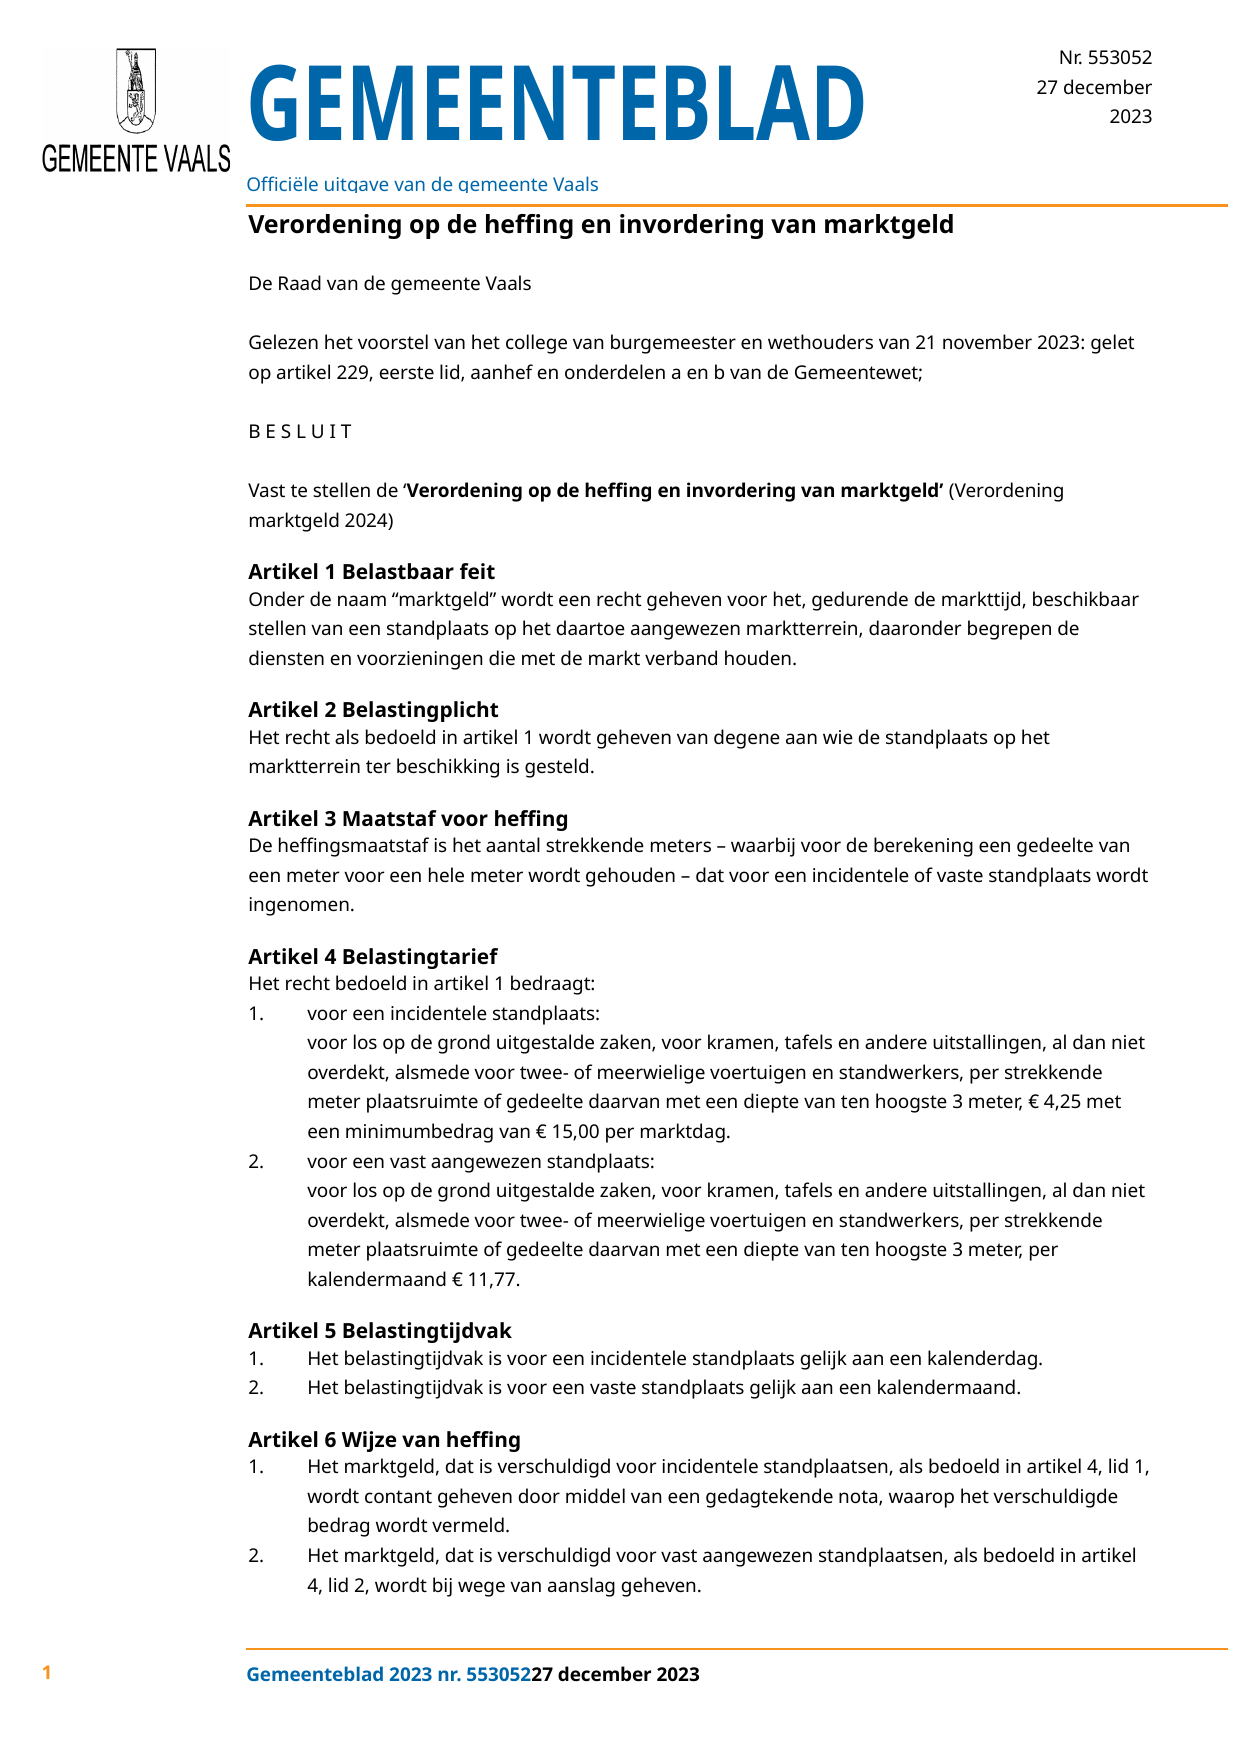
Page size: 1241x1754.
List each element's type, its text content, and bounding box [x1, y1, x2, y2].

text Vast te stellen de ‘Verordening op de heffing en invordering van marktgeld’ (Verordening marktgeld 2024) [248, 477, 1152, 533]
text Artikel 6 Wijze van heffing [248, 1425, 1152, 1453]
text Artikel 2 Belastingplicht [248, 695, 1152, 724]
list voor los op de grond uitgestalde zaken, voor kramen, tafels en andere uitstallingen, al dan niet overdekt, alsmede voor twee- of meerwielige voertuigen en standwerkers, per strekkende meter plaatsruimte of gedeelte daarvan met een diepte van ten hoogste 3 meter, € 4,25 met een minimumbedrag van € 15,00 per marktdag. [248, 1029, 1152, 1144]
text Gelezen het voorstel van het college van burgemeester en wethouders van 21 november 2023: gelet op artikel 229, eerste lid, aanhef en onderdelen a en b van de Gemeentewet; [248, 329, 1152, 385]
text Artikel 5 Belastingtijdvak [248, 1317, 1152, 1345]
text Verordening op de heffing en invordering van marktgeld [248, 207, 1152, 241]
list voor een vast aangewezen standplaats: [248, 1148, 1152, 1173]
list Het marktgeld, dat is verschuldigd voor vast aangewezen standplaatsen, als bedoeld in artikel 4, lid 2, wordt bij wege van aanslag geheven. [248, 1542, 1152, 1597]
text De Raad van de gemeente Vaals [248, 270, 1152, 296]
text B E S L U I T [248, 418, 1152, 444]
list Het marktgeld, dat is verschuldigd voor incidentele standplaatsen, als bedoeld in artikel 4, lid 1, wordt contant geheven door middel van een gedagtekende nota, waarop het verschuldigde bedrag wordt vermeld. [248, 1453, 1152, 1538]
picture [41, 47, 231, 172]
text Artikel 3 Maatstaf voor heffing [248, 804, 1152, 832]
list Het belastingtijdvak is voor een vaste standplaats gelijk aan een kalendermaand. [248, 1374, 1152, 1400]
text De heffingsmaatstaf is het aantal strekkende meters – waarbij voor de berekening een gedeelte van een meter voor een hele meter wordt gehouden – dat voor een incidentele of vaste standplaats wordt ingenomen. [248, 832, 1152, 917]
list voor los op de grond uitgestalde zaken, voor kramen, tafels en andere uitstallingen, al dan niet overdekt, alsmede voor twee- of meerwielige voertuigen en standwerkers, per strekkende meter plaatsruimte of gedeelte daarvan met een diepte van ten hoogste 3 meter, per kalendermaand € 11,77. [248, 1177, 1152, 1292]
text Artikel 4 Belastingtarief [248, 942, 1152, 970]
text Artikel 1 Belastbaar feit [248, 557, 1152, 586]
text Het recht als bedoeld in artikel 1 wordt geheven van degene aan wie de standplaats op het marktterrein ter beschikking is gesteld. [248, 724, 1152, 779]
list Het belastingtijdvak is voor een incidentele standplaats gelijk aan een kalenderdag. [248, 1345, 1152, 1371]
text Onder de naam “marktgeld” wordt een recht geheven voor het, gedurende de markttijd, beschikbaar stellen van een standplaats op het daartoe aangewezen marktterrein, daaronder begrepen de diensten en voorzieningen die met de markt verband houden. [248, 586, 1152, 671]
list voor een incidentele standplaats: [248, 1000, 1152, 1026]
text Het recht bedoeld in artikel 1 bedraagt: [248, 970, 1152, 996]
